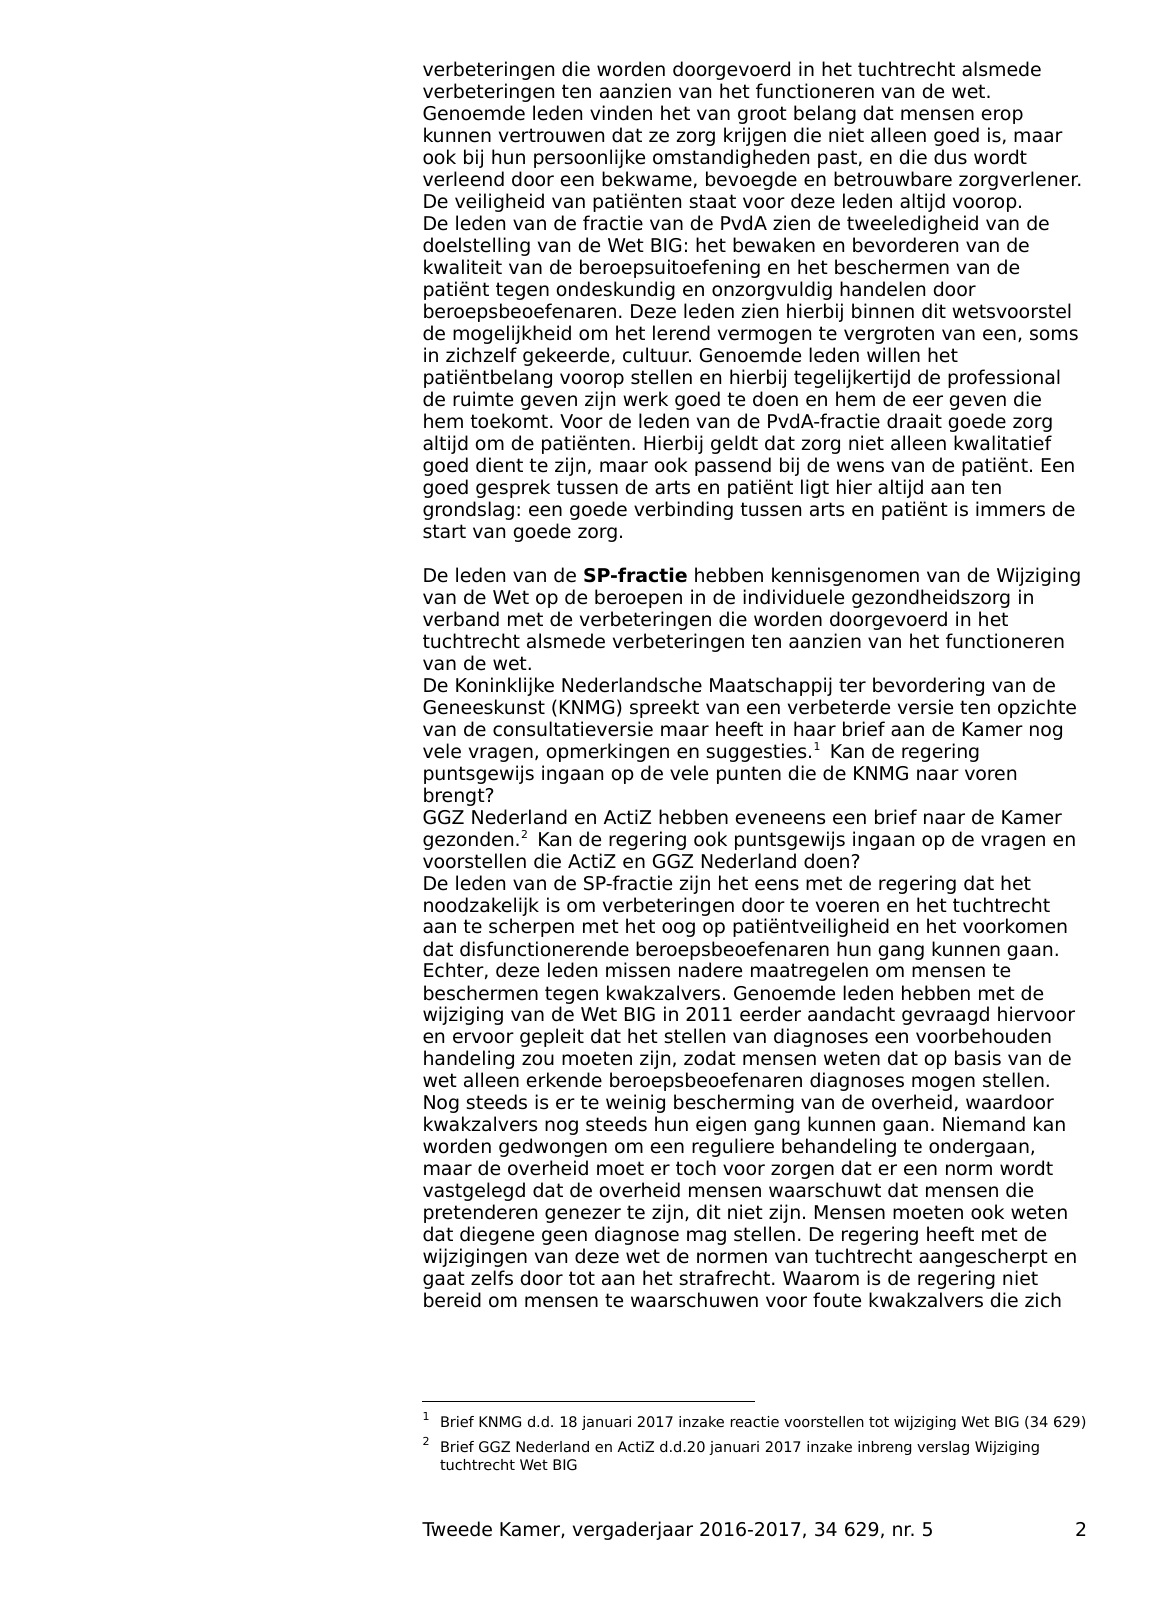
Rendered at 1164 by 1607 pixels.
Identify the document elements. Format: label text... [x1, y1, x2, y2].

text De Koninklijke Nederlandsche Maatschappij ter bevordering van de Geneeskunst (KNMG) spreekt van een verbeterde versie ten opzichte van de consultatieversie maar heeft in haar brief aan de Kamer nog vele vragen, opmerkingen en suggesties. Kan de regering puntsgewijs ingaan op de vele punten die de KNMG naar voren brengt? [422, 675, 1087, 807]
text Brief KNMG d.d. 18 januari 2017 inzake reactie voorstellen tot wijziging Wet BIG (34 629) [422, 1410, 1087, 1432]
text De leden van de SP-fractie zijn het eens met de regering dat het noodzakelijk is om verbeteringen door te voeren en het tuchtrecht aan te scherpen met het oog op patiëntveiligheid en het voorkomen dat disfunctionerende beroepsbeoefenaren hun gang kunnen gaan. Echter, deze leden missen nadere maatregelen om mensen te beschermen tegen kwakzalvers. Genoemde leden hebben met de wijziging van de Wet BIG in 2011 eerder aandacht gevraagd hiervoor en ervoor gepleit dat het stellen van diagnoses een voorbehouden handeling zou moeten zijn, zodat mensen weten dat op basis van de wet alleen erkende beroepsbeoefenaren diagnoses mogen stellen. Nog steeds is er te weinig bescherming van de overheid, waardoor kwakzalvers nog steeds hun eigen gang kunnen gaan. Niemand kan worden gedwongen om een reguliere behandeling te ondergaan, maar de overheid moet er toch voor zorgen dat er een norm wordt vastgelegd dat de overheid mensen waarschuwt dat mensen die pretenderen genezer te zijn, dit niet zijn. Mensen moeten ook weten dat diegene geen diagnose mag stellen. De regering heeft met de wijzigingen van deze wet de normen van tuchtrecht aangescherpt en gaat zelfs door tot aan het strafrecht. Waarom is de regering niet bereid om mensen te waarschuwen voor foute kwakzalvers die zich [422, 872, 1087, 1312]
text De leden van de SP-fractie hebben kennisgenomen van de Wijziging van de Wet op de beroepen in de individuele gezondheidszorg in verband met de verbeteringen die worden doorgevoerd in het tuchtrecht alsmede verbeteringen ten aanzien van het functioneren van de wet. [422, 565, 1087, 675]
text De leden van de fractie van de PvdA zien de tweeledigheid van de doelstelling van de Wet BIG: het bewaken en bevorderen van de kwaliteit van de beroepsuitoefening en het beschermen van de patiënt tegen ondeskundig en onzorgvuldig handelen door beroepsbeoefenaren. Deze leden zien hierbij binnen dit wetsvoorstel de mogelijkheid om het lerend vermogen te vergroten van een, soms in zichzelf gekeerde, cultuur. Genoemde leden willen het patiëntbelang voorop stellen en hierbij tegelijkertijd de professional de ruimte geven zijn werk goed te doen en hem de eer geven die hem toekomt. Voor de leden van de PvdA-fractie draait goede zorg altijd om de patiënten. Hierbij geldt dat zorg niet alleen kwalitatief goed dient te zijn, maar ook passend bij de wens van de patiënt. Een goed gesprek tussen de arts en patiënt ligt hier altijd aan ten grondslag: een goede verbinding tussen arts en patiënt is immers de start van goede zorg. [422, 213, 1087, 543]
text Brief GGZ Nederland en ActiZ d.d.20 januari 2017 inzake inbreng verslag Wijziging tuchtrecht Wet BIG [422, 1435, 1087, 1474]
text verbeteringen die worden doorgevoerd in het tuchtrecht alsmede verbeteringen ten aanzien van het functioneren van de wet. Genoemde leden vinden het van groot belang dat mensen erop kunnen vertrouwen dat ze zorg krijgen die niet alleen goed is, maar ook bij hun persoonlijke omstandigheden past, en die dus wordt verleend door een bekwame, bevoegde en betrouwbare zorgverlener. De veiligheid van patiënten staat voor deze leden altijd voorop. [422, 59, 1087, 213]
text GGZ Nederland en ActiZ hebben eveneens een brief naar de Kamer gezonden. Kan de regering ook puntsgewijs ingaan op de vragen en voorstellen die ActiZ en GGZ Nederland doen? [422, 807, 1087, 872]
